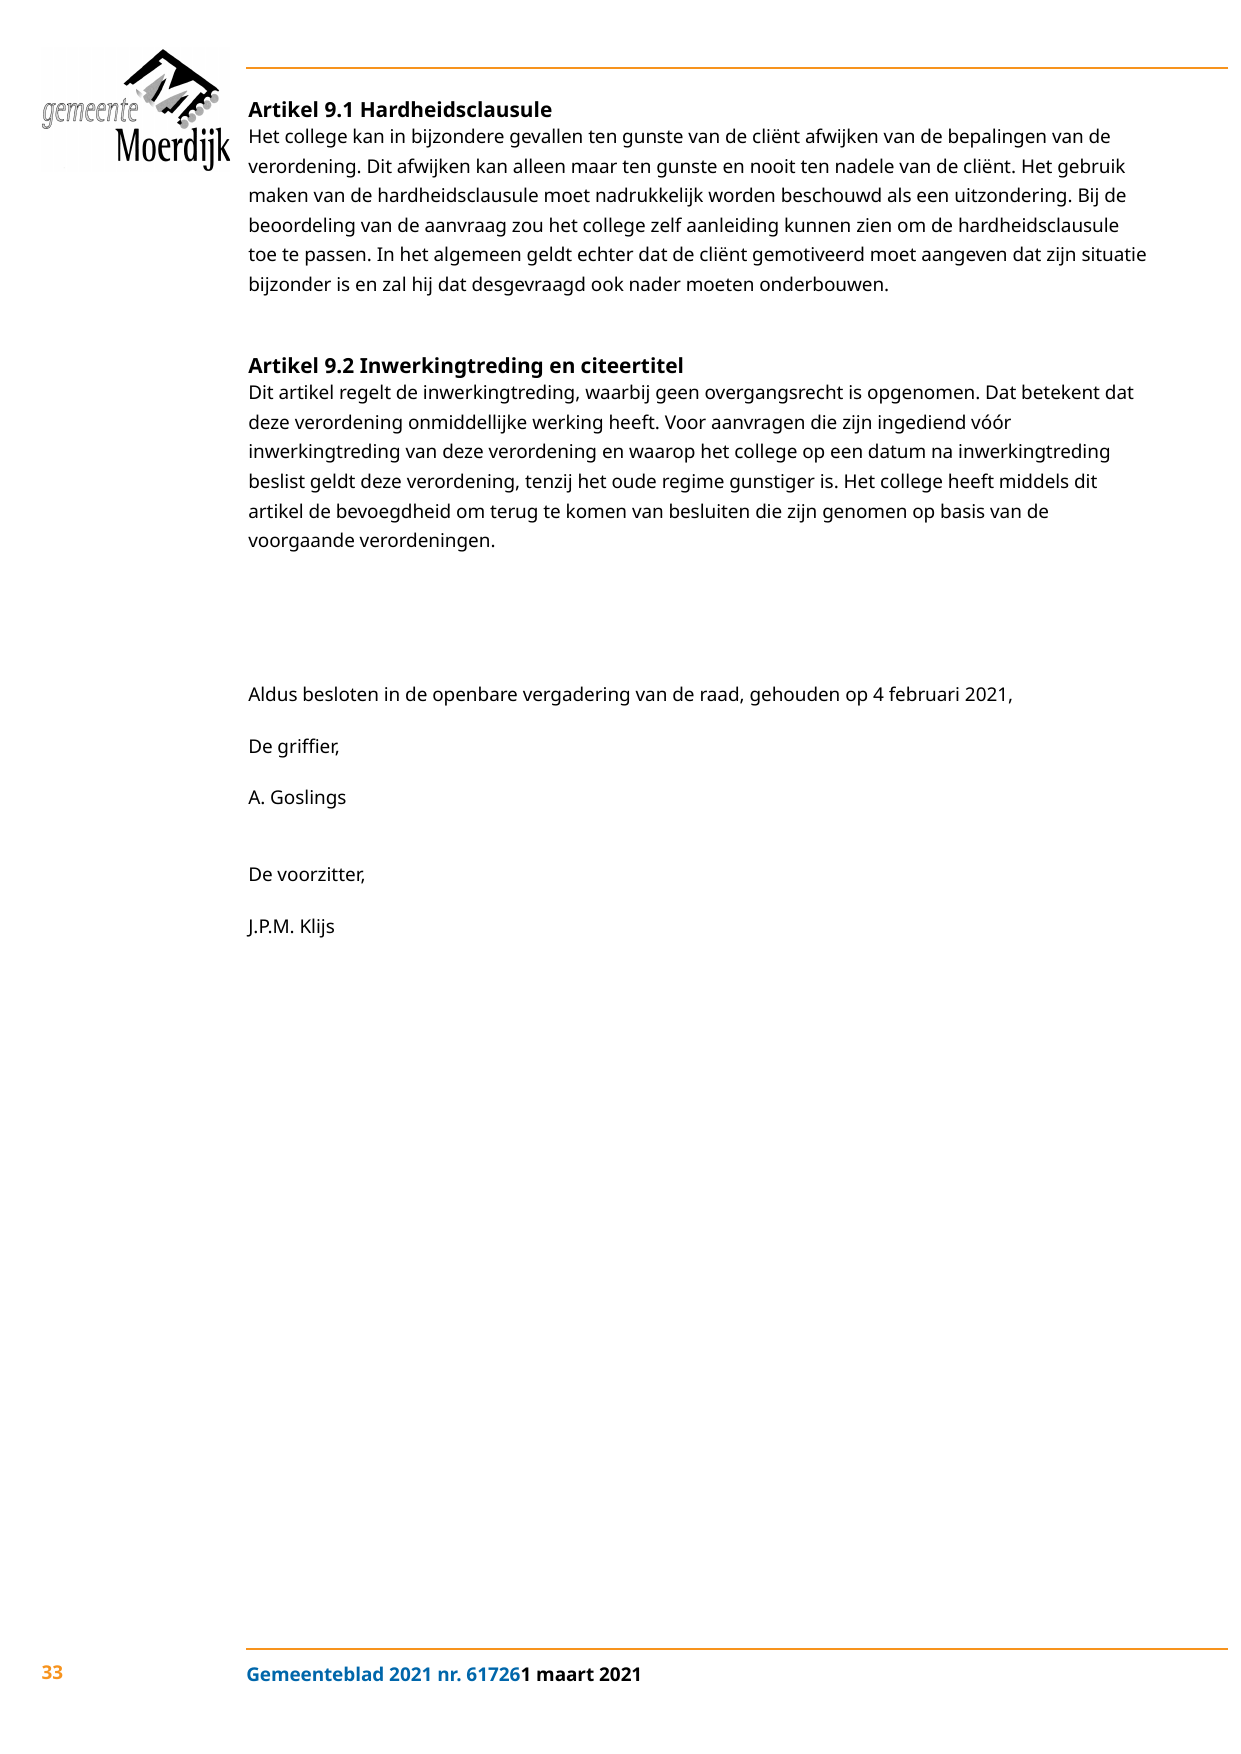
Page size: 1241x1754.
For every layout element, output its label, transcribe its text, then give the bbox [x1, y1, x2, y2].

text Dit artikel regelt de inwerkingtreding, waarbij geen overgangsrecht is opgenomen. Dat betekent dat deze verordening onmiddellijke werking heeft. Voor aanvragen die zijn ingediend vóór inwerkingtreding van deze verordening en waarop het college op een datum na inwerkingtreding beslist geldt deze verordening, tenzij het oude regime gunstiger is. Het college heeft middels dit artikel de bevoegdheid om terug te komen van besluiten die zijn genomen op basis van de voorgaande verordeningen. [248, 379, 1152, 553]
text De voorzitter, [248, 862, 1152, 887]
picture [41, 47, 231, 172]
text A. Goslings [248, 784, 1152, 810]
text De griffier, [248, 733, 1152, 759]
text Aldus besloten in de openbare vergadering van de raad, gehouden op 4 februari 2021, [248, 682, 1152, 707]
text J.P.M. Klijs [248, 913, 1152, 939]
text Het college kan in bijzondere gevallen ten gunste van de cliënt afwijken van de bepalingen van de verordening. Dit afwijken kan alleen maar ten gunste en nooit ten nadele van de cliënt. Het gebruik maken van de hardheidsclausule moet nadrukkelijk worden beschouwd als een uitzondering. Bij de beoordeling van de aanvraag zou het college zelf aanleiding kunnen zien om de hardheidsclausule toe te passen. In het algemeen geldt echter dat de cliënt gemotiveerd moet aangeven dat zijn situatie bijzonder is en zal hij dat desgevraagd ook nader moeten onderbouwen. [248, 123, 1152, 297]
text Artikel 9.1 Hardheidsclausule [248, 95, 1152, 123]
text Artikel 9.2 Inwerkingtreding en citeertitel [248, 351, 1152, 379]
